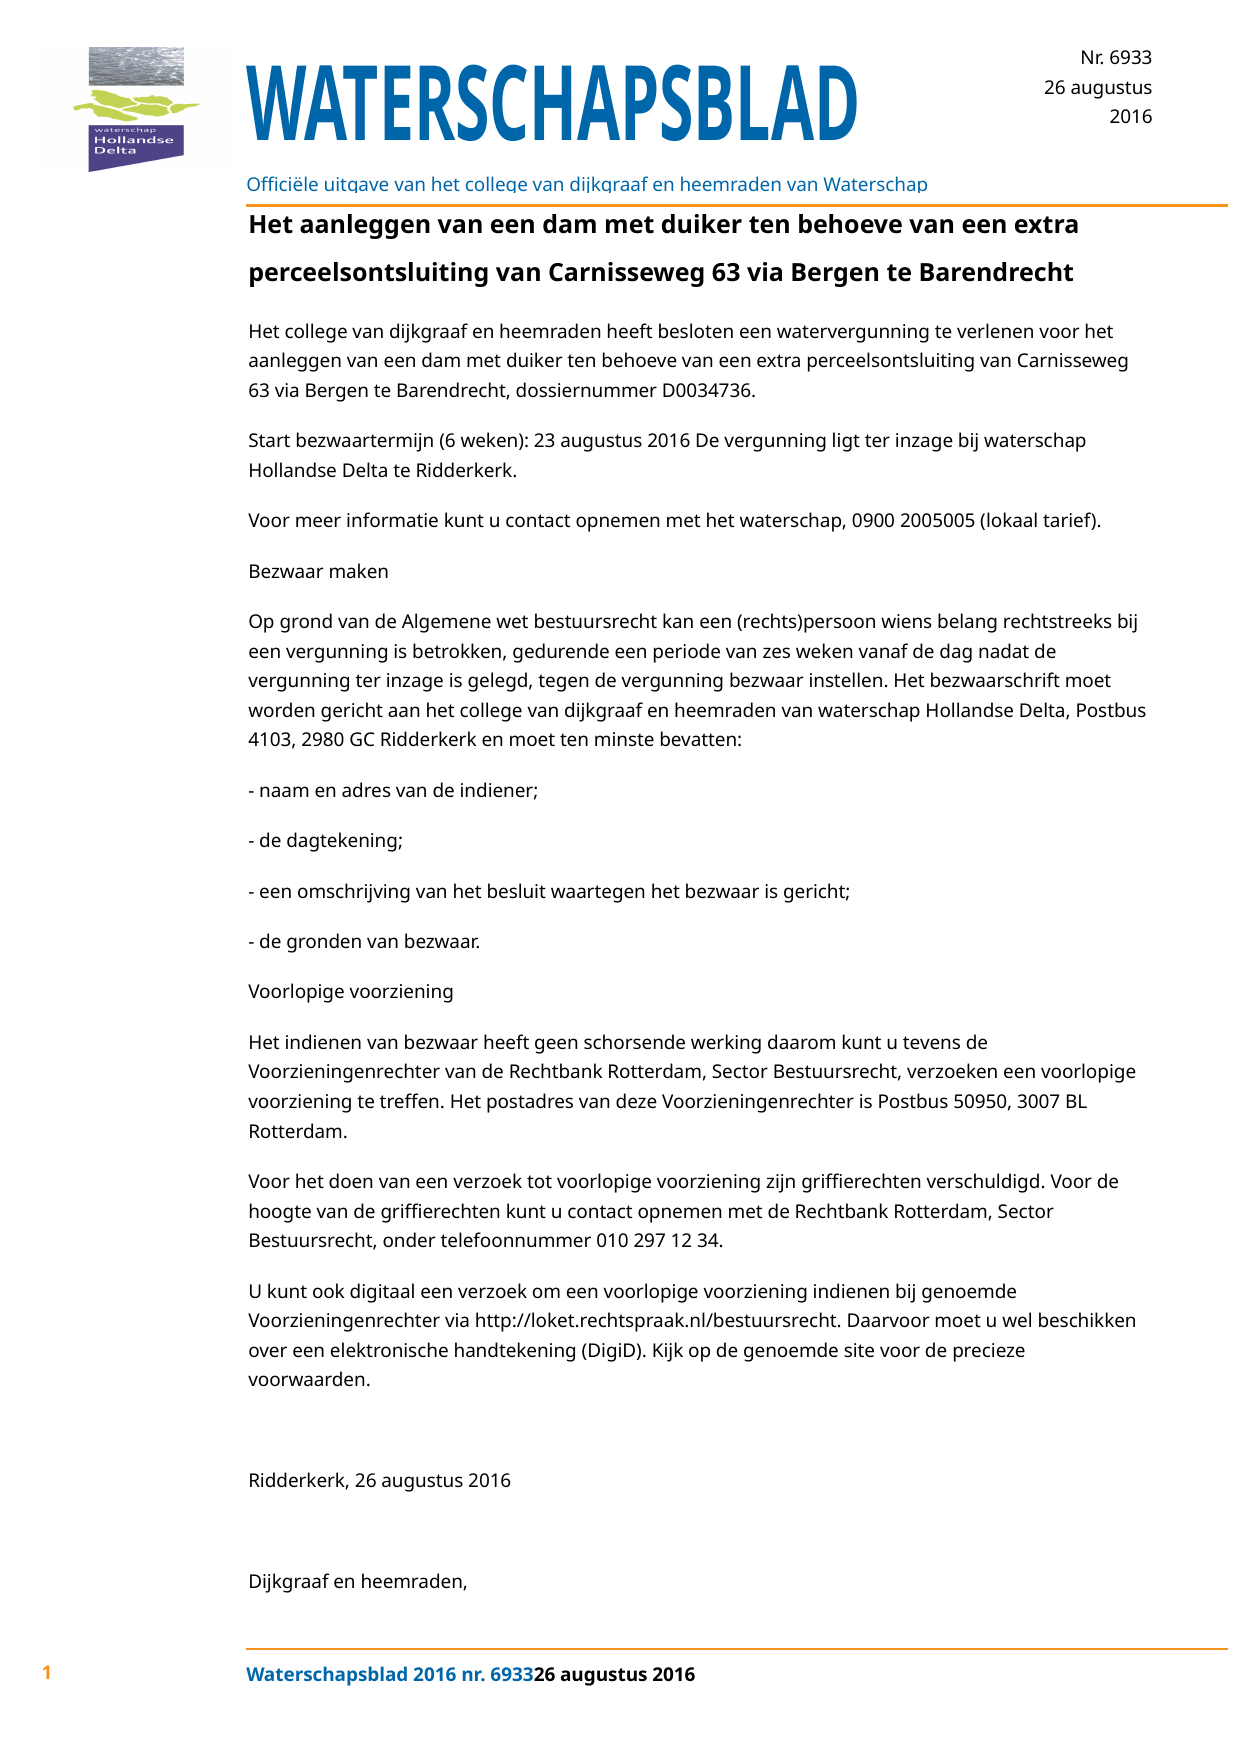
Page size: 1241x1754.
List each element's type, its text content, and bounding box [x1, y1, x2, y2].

text - de dagtekening; [248, 827, 1152, 853]
text Ridderkerk, 26 augustus 2016 [248, 1467, 1152, 1493]
text U kunt ook digitaal een verzoek om een voorlopige voorziening indienen bij genoemde Voorzieningenrechter via http://loket.rechtspraak.nl/bestuursrecht. Daarvoor moet u wel beschikken over een elektronische handtekening (DigiD). Kijk op de genoemde site voor de precieze voorwaarden. [248, 1278, 1152, 1392]
text Het indienen van bezwaar heeft geen schorsende werking daarom kunt u tevens de Voorzieningenrechter van de Rechtbank Rotterdam, Sector Bestuursrecht, verzoeken een voorlopige voorziening te treffen. Het postadres van deze Voorzieningenrechter is Postbus 50950, 3007 BL Rotterdam. [248, 1029, 1152, 1144]
text Start bezwaartermijn (6 weken): 23 augustus 2016 De vergunning ligt ter inzage bij waterschap Hollandse Delta te Ridderkerk. [248, 427, 1152, 483]
text Op grond van de Algemene wet bestuursrecht kan een (rechts)persoon wiens belang rechtstreeks bij een vergunning is betrokken, gedurende een periode van zes weken vanaf de dag nadat de vergunning ter inzage is gelegd, tegen de vergunning bezwaar instellen. Het bezwaarschrift moet worden gericht aan het college van dijkgraaf en heemraden van waterschap Hollandse Delta, Postbus 4103, 2980 GC Ridderkerk en moet ten minste bevatten: [248, 608, 1152, 752]
text Voorlopige voorziening [248, 979, 1152, 1004]
text Bezwaar maken [248, 558, 1152, 584]
text Het college van dijkgraaf en heemraden heeft besloten een watervergunning te verlenen voor het aanleggen van een dam met duiker ten behoeve van een extra perceelsontsluiting van Carnisseweg 63 via Bergen te Barendrecht, dossiernummer D0034736. [248, 318, 1152, 403]
text - naam en adres van de indiener; [248, 777, 1152, 803]
picture [41, 47, 231, 172]
text Het aanleggen van een dam met duiker ten behoeve van een extra perceelsontsluiting van Carnisseweg 63 via Bergen te Barendrecht [248, 207, 1152, 288]
text - de gronden van bezwaar. [248, 928, 1152, 954]
text - een omschrijving van het besluit waartegen het bezwaar is gericht; [248, 878, 1152, 904]
text Voor meer informatie kunt u contact opnemen met het waterschap, 0900 2005005 (lokaal tarief). [248, 507, 1152, 533]
text Dijkgraaf en heemraden, [248, 1568, 1152, 1594]
text Voor het doen van een verzoek tot voorlopige voorziening zijn griffierechten verschuldigd. Voor de hoogte van de griffierechten kunt u contact opnemen met de Rechtbank Rotterdam, Sector Bestuursrecht, onder telefoonnummer 010 297 12 34. [248, 1168, 1152, 1253]
